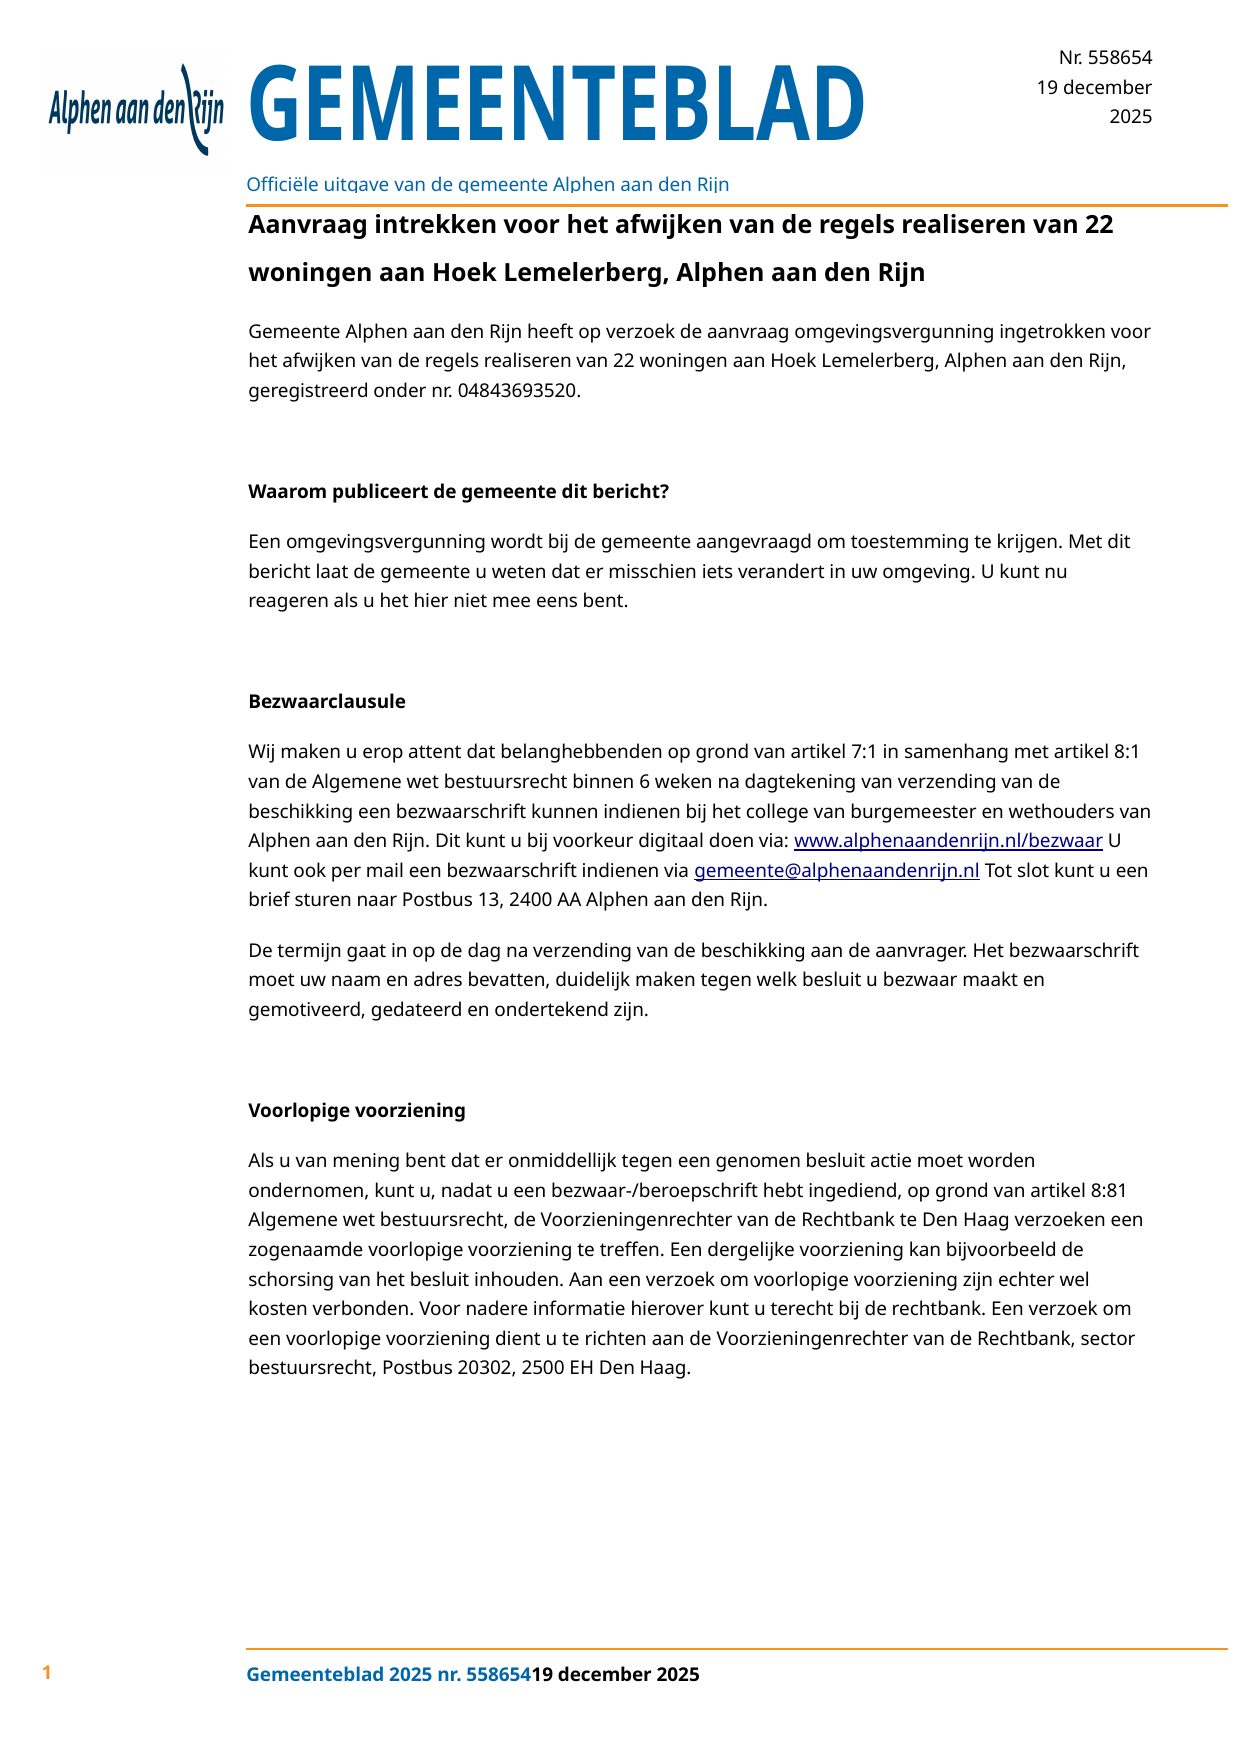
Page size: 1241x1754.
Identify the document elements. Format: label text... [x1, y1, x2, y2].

text Als u van mening bent dat er onmiddellijk tegen een genomen besluit actie moet worden ondernomen, kunt u, nadat u een bezwaar-/beroepschrift hebt ingediend, op grond van artikel 8:81 Algemene wet bestuursrecht, de Voorzieningenrechter van de Rechtbank te Den Haag verzoeken een zogenaamde voorlopige voorziening te treffen. Een dergelijke voorziening kan bijvoorbeeld de schorsing van het besluit inhouden. Aan een verzoek om voorlopige voorziening zijn echter wel kosten verbonden. Voor nadere informatie hierover kunt u terecht bij de rechtbank. Een verzoek om een voorlopige voorziening dient u te richten aan de Voorzieningenrechter van de Rechtbank, sector bestuursrecht, Postbus 20302, 2500 EH Den Haag. [248, 1147, 1152, 1380]
text Bezwaarclausule [248, 688, 1152, 714]
text Wij maken u erop attent dat belanghebbenden op grond van artikel 7:1 in samenhang met artikel 8:1 van de Algemene wet bestuursrecht binnen 6 weken na dagtekening van verzending van de beschikking een bezwaarschrift kunnen indienen bij het college van burgemeester en wethouders van Alphen aan den Rijn. Dit kunt u bij voorkeur digitaal doen via: www.alphenaandenrijn.nl/bezwaar U kunt ook per mail een bezwaarschrift indienen via gemeente@alphenaandenrijn.nl Tot slot kunt u een brief sturen naar Postbus 13, 2400 AA Alphen aan den Rijn. [248, 739, 1152, 912]
text Gemeente Alphen aan den Rijn heeft op verzoek de aanvraag omgevingsvergunning ingetrokken voor het afwijken van de regels realiseren van 22 woningen aan Hoek Lemelerberg, Alphen aan den Rijn, geregistreerd onder nr. 04843693520. [248, 318, 1152, 403]
text Aanvraag intrekken voor het afwijken van de regels realiseren van 22 woningen aan Hoek Lemelerberg, Alphen aan den Rijn [248, 207, 1152, 288]
text Waarom publiceert de gemeente dit bericht? [248, 478, 1152, 504]
text Voorlopige voorziening [248, 1097, 1152, 1123]
text De termijn gaat in op de dag na verzending van de beschikking aan de aanvrager. Het bezwaarschrift moet uw naam en adres bevatten, duidelijk maken tegen welk besluit u bezwaar maakt en gemotiveerd, gedateerd en ondertekend zijn. [248, 937, 1152, 1022]
picture [41, 47, 231, 172]
text Een omgevingsvergunning wordt bij de gemeente aangevraagd om toestemming te krijgen. Met dit bericht laat de gemeente u weten dat er misschien iets verandert in uw omgeving. U kunt nu reageren als u het hier niet mee eens bent. [248, 528, 1152, 613]
